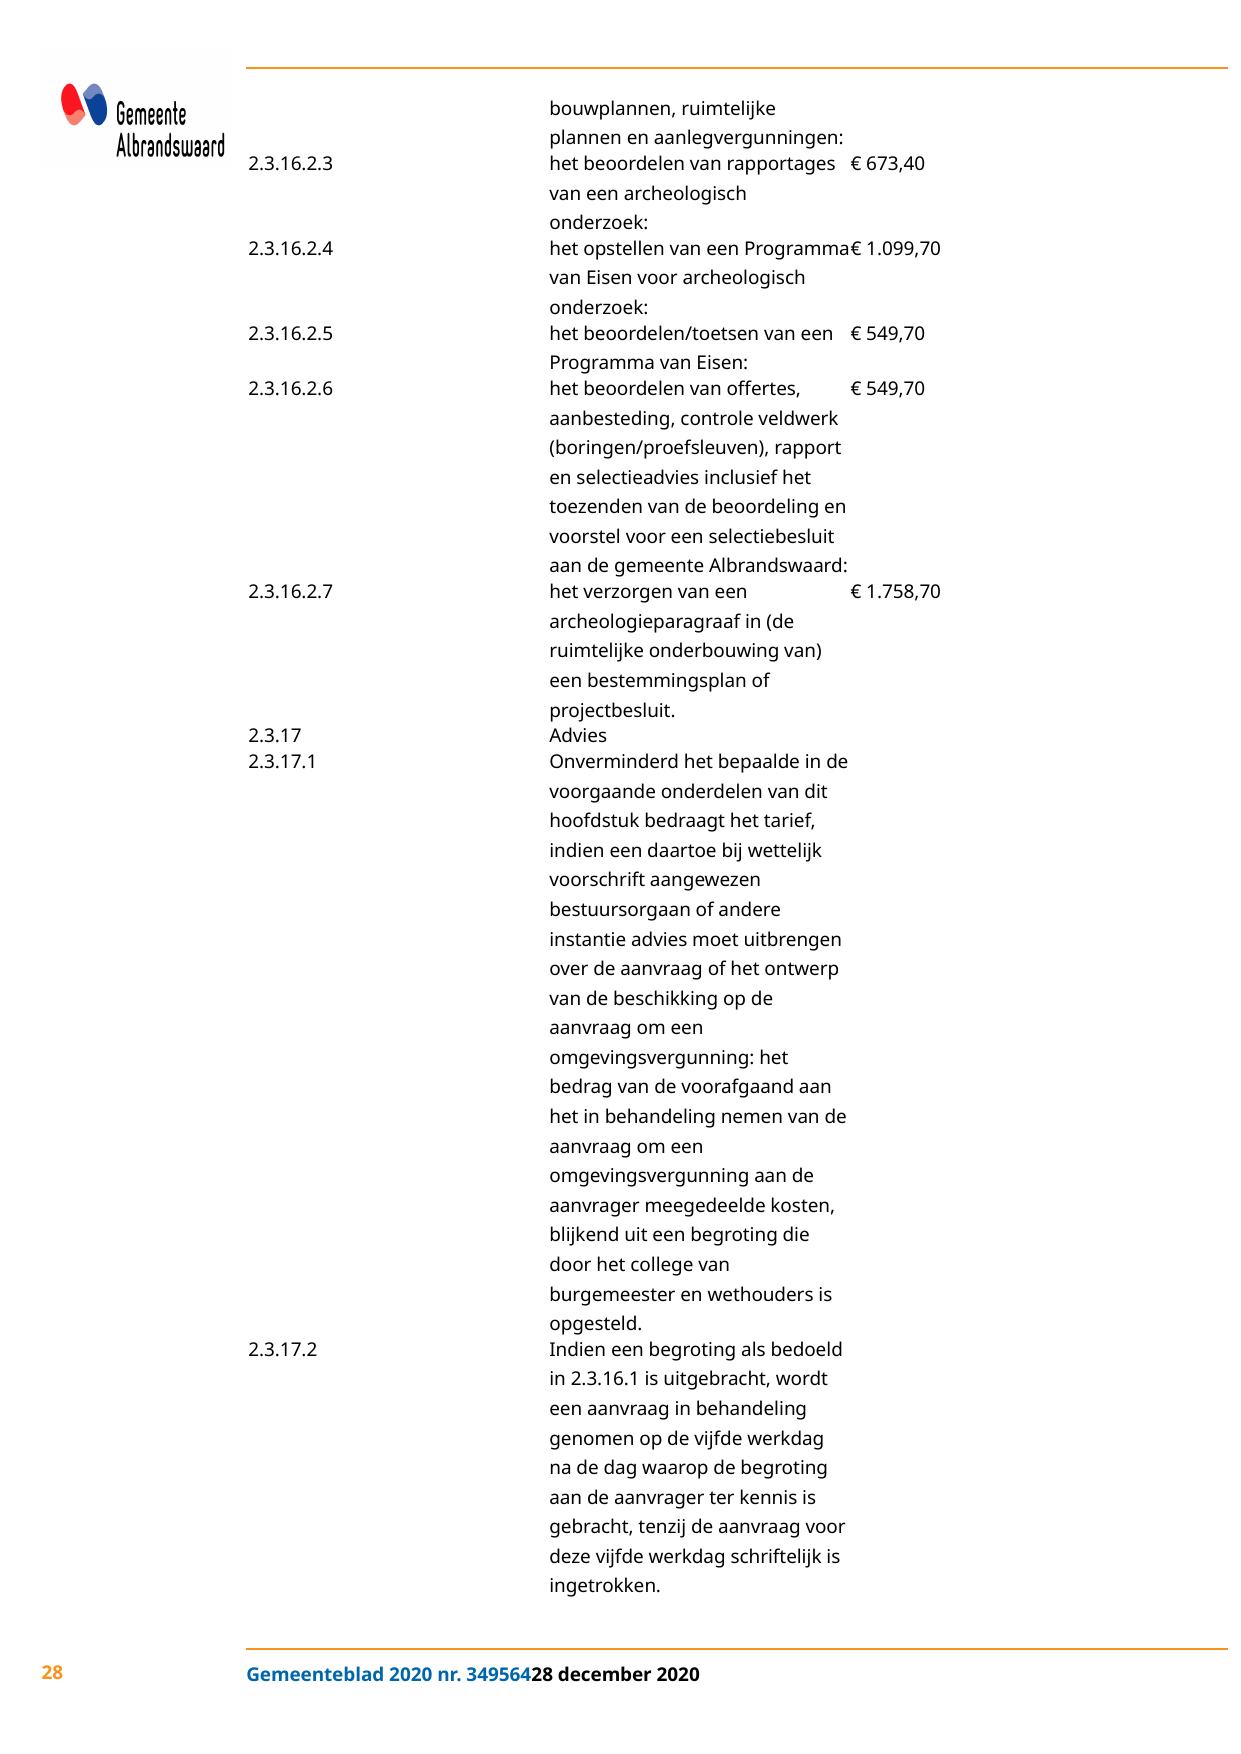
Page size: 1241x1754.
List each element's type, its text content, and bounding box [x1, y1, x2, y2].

table_cell Onverminderd het bepaalde in de voorgaande onderdelen van dit hoofdstuk bedraagt het tarief, indien een daartoe bij wettelijk voorschrift aangewezen bestuursorgaan of andere instantie advies moet uitbrengen over de aanvraag of het ontwerp van de beschikking op de aanvraag om een omgevingsvergunning: het bedrag van de voorafgaand aan het in behandeling nemen van de aanvraag om een omgevingsvergunning aan de aanvrager meegedeelde kosten, blijkend uit een begroting die door het college van burgemeester en wethouders is opgesteld. [549, 748, 850, 1336]
table_cell het verzorgen van een archeologieparagraaf in (de ruimtelijke onderbouwing van) een bestemmingsplan of projectbesluit. [549, 579, 850, 722]
picture [41, 47, 231, 172]
table_cell € 1.758,70 [850, 579, 1152, 722]
table_cell 2.3.17.2 [248, 1336, 549, 1598]
table_cell het beoordelen/toetsen van een Programma van Eisen: [549, 320, 850, 375]
table_cell [850, 95, 1152, 150]
table_cell € 549,70 [850, 375, 1152, 578]
table_cell [850, 723, 1152, 748]
table_cell € 1.099,70 [850, 235, 1152, 320]
table_cell bouwplannen, ruimtelijke plannen en aanlegvergunningen: [549, 95, 850, 150]
table_cell het opstellen van een Programma van Eisen voor archeologisch onderzoek: [549, 235, 850, 320]
table_cell 2.3.16.2.5 [248, 320, 549, 375]
table_cell 2.3.16.2.6 [248, 375, 549, 578]
table_cell het beoordelen van rapportages van een archeologisch onderzoek: [549, 150, 850, 235]
table_cell 2.3.16.2.3 [248, 150, 549, 235]
table_cell het beoordelen van offertes, aanbesteding, controle veldwerk (boringen/proefsleuven), rapport en selectieadvies inclusief het toezenden van de beoordeling en voorstel voor een selectiebesluit aan de gemeente Albrandswaard: [549, 375, 850, 578]
table_cell € 673,40 [850, 150, 1152, 235]
table_cell [850, 748, 1152, 1336]
table_cell 2.3.17.1 [248, 748, 549, 1336]
table_cell [850, 1336, 1152, 1598]
table_cell 2.3.16.2.4 [248, 235, 549, 320]
table_cell 2.3.17 [248, 723, 549, 748]
table_cell [248, 95, 549, 150]
table_cell Indien een begroting als bedoeld in 2.3.16.1 is uitgebracht, wordt een aanvraag in behandeling genomen op de vijfde werkdag na de dag waarop de begroting aan de aanvrager ter kennis is gebracht, tenzij de aanvraag voor deze vijfde werkdag schriftelijk is ingetrokken. [549, 1336, 850, 1598]
table_cell 2.3.16.2.7 [248, 579, 549, 722]
table_cell Advies [549, 723, 850, 748]
table_cell € 549,70 [850, 320, 1152, 375]
